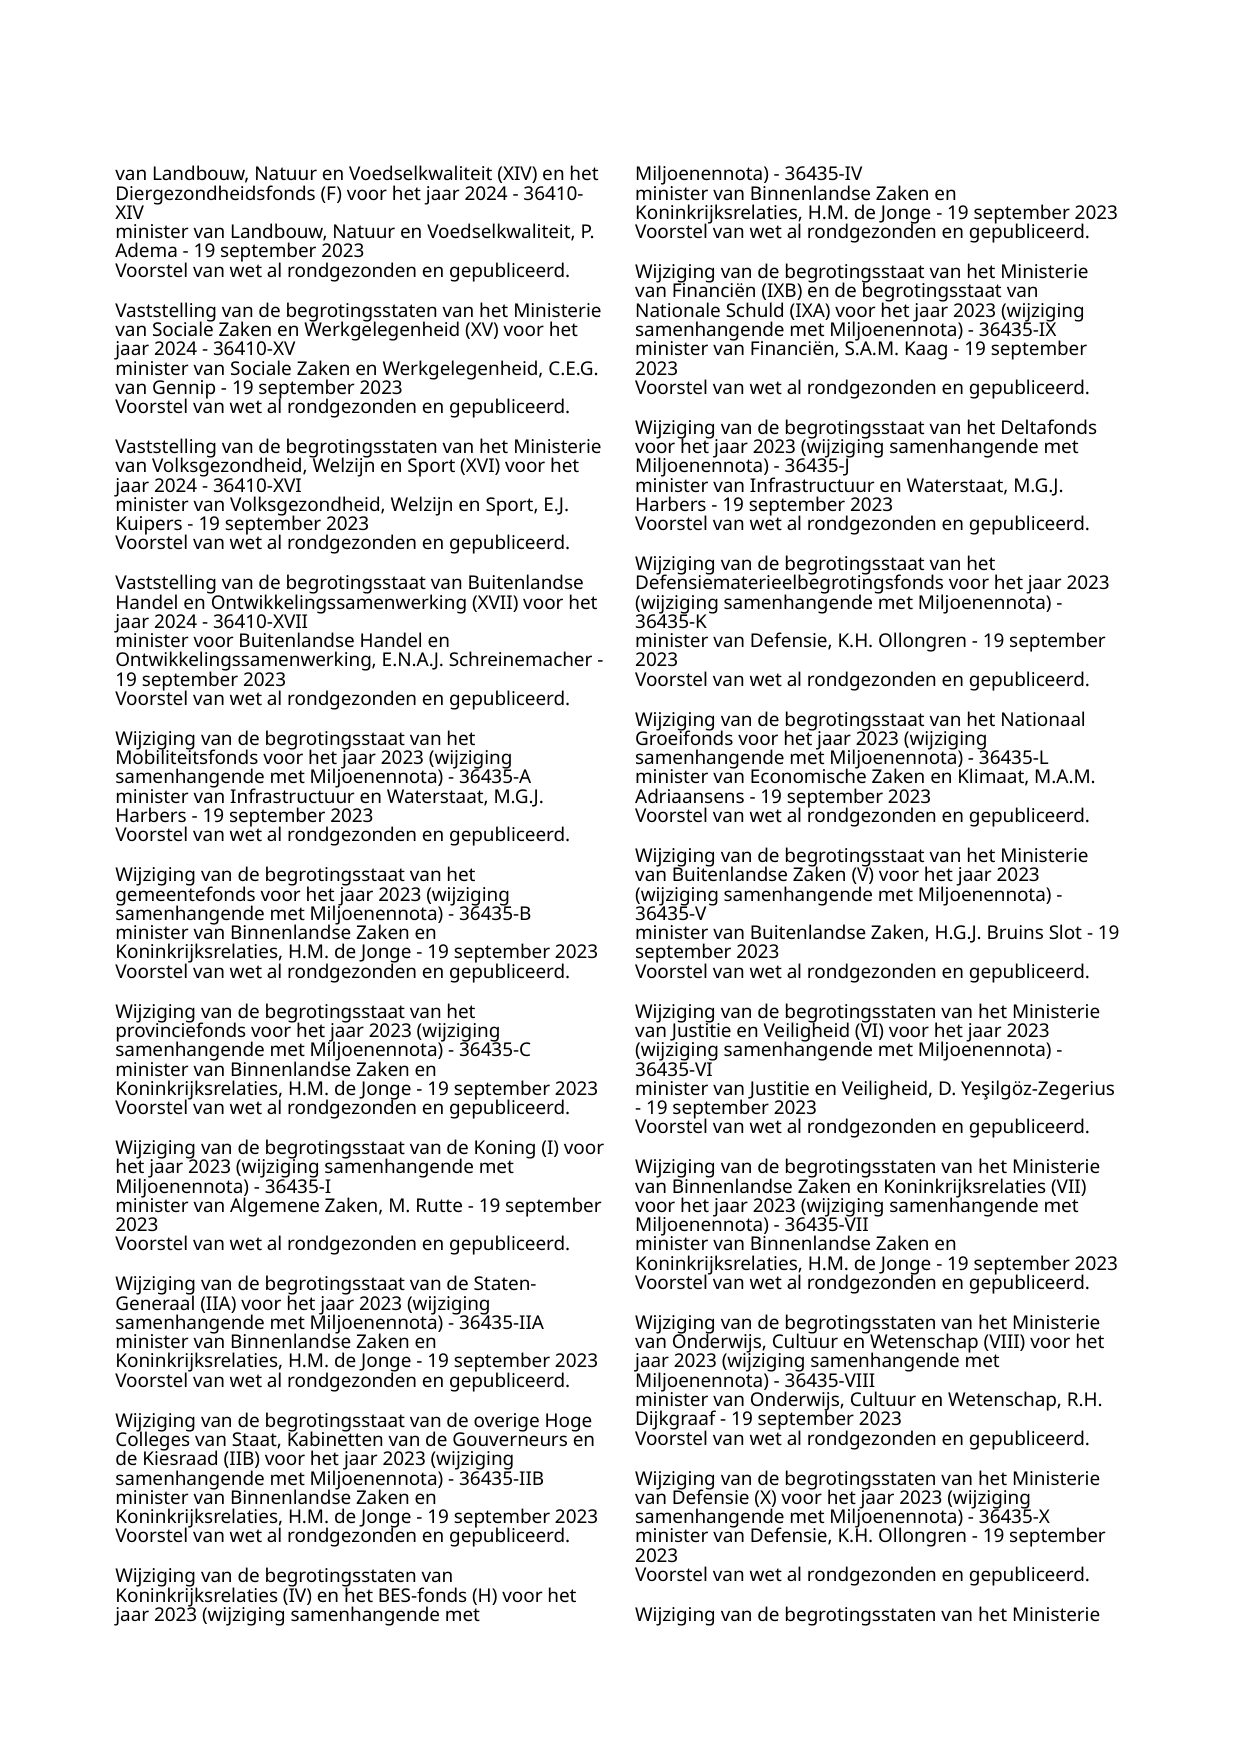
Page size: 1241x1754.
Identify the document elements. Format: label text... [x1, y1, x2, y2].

text minister voor Buitenlandse Handel en Ontwikkelingssamenwerking, E.N.A.J. Schreinemacher - 19 september 2023 [115, 632, 605, 690]
text minister van Justitie en Veiligheid, D. Yeşilgöz-Zegerius - 19 september 2023 [635, 1080, 1125, 1118]
text Vaststelling van de begrotingsstaten van het Ministerie van Sociale Zaken en Werkgelegenheid (XV) voor het jaar 2024 - 36410-XV [115, 302, 605, 359]
text Wijziging van de begrotingsstaat van het Mobiliteitsfonds voor het jaar 2023 (wijziging samenhangende met Miljoenennota) - 36435-A [115, 730, 605, 788]
text Voorstel van wet al rondgezonden en gepubliceerd. [115, 1099, 605, 1118]
text Vaststelling van de begrotingsstaten van het Ministerie van Volksgezondheid, Welzijn en Sport (XVI) voor het jaar 2024 - 36410-XVI [115, 438, 605, 496]
text Wijziging van de begrotingsstaat van de overige Hoge Colleges van Staat, Kabinetten van de Gouverneurs en de Kiesraad (IIB) voor het jaar 2023 (wijziging samenhangende met Miljoenennota) - 36435-IIB [115, 1412, 605, 1489]
text Voorstel van wet al rondgezonden en gepubliceerd. [115, 690, 605, 709]
text Wijziging van de begrotingsstaat van het Nationaal Groeifonds voor het jaar 2023 (wijziging samenhangende met Miljoenennota) - 36435-L [635, 711, 1125, 768]
text Voorstel van wet al rondgezonden en gepubliceerd. [115, 262, 605, 281]
text Wijziging van de begrotingsstaat van het Deltafonds voor het jaar 2023 (wijziging samenhangende met Miljoenennota) - 36435-J [635, 419, 1125, 477]
text minister van Defensie, K.H. Ollongren - 19 september 2023 [635, 632, 1125, 671]
text Wijziging van de begrotingsstaten van het Ministerie van Binnenlandse Zaken en Koninkrijksrelaties (VII) voor het jaar 2023 (wijziging samenhangende met Miljoenennota) - 36435-VII [635, 1158, 1125, 1235]
text minister van Binnenlandse Zaken en Koninkrijksrelaties, H.M. de Jonge - 19 september 2023 [115, 1333, 605, 1372]
text Wijziging van de begrotingsstaat van het Defensiematerieelbegrotingsfonds voor het jaar 2023 (wijziging samenhangende met Miljoenennota) - 36435-K [635, 555, 1125, 632]
text Wijziging van de begrotingsstaten van het Ministerie van Onderwijs, Cultuur en Wetenschap (VIII) voor het jaar 2023 (wijziging samenhangende met Miljoenennota) - 36435-VIII [635, 1314, 1125, 1391]
text minister van Landbouw, Natuur en Voedselkwaliteit, P. Adema - 19 september 2023 [115, 223, 605, 262]
text Wijziging van de begrotingsstaten van het Ministerie van Defensie (X) voor het jaar 2023 (wijziging samenhangende met Miljoenennota) - 36435-X [635, 1469, 1125, 1527]
text Wijziging van de begrotingsstaat van de Koning (I) voor het jaar 2023 (wijziging samenhangende met Miljoenennota) - 36435-I [115, 1139, 605, 1197]
text Wijziging van de begrotingsstaat van het Ministerie van Buitenlandse Zaken (V) voor het jaar 2023 (wijziging samenhangende met Miljoenennota) - 36435-V [635, 847, 1125, 924]
text minister van Binnenlandse Zaken en Koninkrijksrelaties, H.M. de Jonge - 19 september 2023 [635, 1235, 1125, 1274]
text Miljoenennota) - 36435-IV [635, 165, 1125, 184]
text Voorstel van wet al rondgezonden en gepubliceerd. [635, 1274, 1125, 1293]
text Voorstel van wet al rondgezonden en gepubliceerd. [635, 379, 1125, 398]
text Voorstel van wet al rondgezonden en gepubliceerd. [115, 1372, 605, 1391]
text minister van Infrastructuur en Waterstaat, M.G.J. Harbers - 19 september 2023 [115, 788, 605, 826]
text minister van Binnenlandse Zaken en Koninkrijksrelaties, H.M. de Jonge - 19 september 2023 [115, 1061, 605, 1099]
text Voorstel van wet al rondgezonden en gepubliceerd. [115, 1235, 605, 1255]
text minister van Binnenlandse Zaken en Koninkrijksrelaties, H.M. de Jonge - 19 september 2023 [115, 924, 605, 963]
text Voorstel van wet al rondgezonden en gepubliceerd. [115, 963, 605, 982]
text Voorstel van wet al rondgezonden en gepubliceerd. [635, 807, 1125, 826]
text Voorstel van wet al rondgezonden en gepubliceerd. [635, 223, 1125, 242]
text Vaststelling van de begrotingsstaat van Buitenlandse Handel en Ontwikkelingssamenwerking (XVII) voor het jaar 2024 - 36410-XVII [115, 574, 605, 632]
text Wijziging van de begrotingsstaat van de Staten-Generaal (IIA) voor het jaar 2023 (wijziging samenhangende met Miljoenennota) - 36435-IIA [115, 1275, 605, 1333]
text minister van Volksgezondheid, Welzijn en Sport, E.J. Kuipers - 19 september 2023 [115, 496, 605, 534]
text minister van Infrastructuur en Waterstaat, M.G.J. Harbers - 19 september 2023 [635, 477, 1125, 515]
text Wijziging van de begrotingsstaat van het Ministerie van Financiën (IXB) en de begrotingsstaat van Nationale Schuld (IXA) voor het jaar 2023 (wijziging samenhangende met Miljoenennota) - 36435-IX [635, 263, 1125, 340]
text van Landbouw, Natuur en Voedselkwaliteit (XIV) en het Diergezondheidsfonds (F) voor het jaar 2024 - 36410-XIV [115, 165, 605, 223]
text Voorstel van wet al rondgezonden en gepubliceerd. [115, 534, 605, 554]
text minister van Defensie, K.H. Ollongren - 19 september 2023 [635, 1527, 1125, 1566]
text Wijziging van de begrotingsstaten van Koninkrijksrelaties (IV) en het BES-fonds (H) voor het jaar 2023 (wijziging samenhangende met [115, 1567, 605, 1625]
text Wijziging van de begrotingsstaat van het gemeentefonds voor het jaar 2023 (wijziging samenhangende met Miljoenennota) - 36435-B [115, 866, 605, 924]
text Wijziging van de begrotingsstaat van het provinciefonds voor het jaar 2023 (wijziging samenhangende met Miljoenennota) - 36435-C [115, 1003, 605, 1061]
text minister van Binnenlandse Zaken en Koninkrijksrelaties, H.M. de Jonge - 19 september 2023 [115, 1489, 605, 1527]
text Voorstel van wet al rondgezonden en gepubliceerd. [635, 1118, 1125, 1138]
text Voorstel van wet al rondgezonden en gepubliceerd. [635, 1429, 1125, 1449]
text Voorstel van wet al rondgezonden en gepubliceerd. [635, 671, 1125, 690]
text Voorstel van wet al rondgezonden en gepubliceerd. [115, 1527, 605, 1547]
text Voorstel van wet al rondgezonden en gepubliceerd. [635, 515, 1125, 534]
text minister van Binnenlandse Zaken en Koninkrijksrelaties, H.M. de Jonge - 19 september 2023 [635, 184, 1125, 223]
text minister van Financiën, S.A.M. Kaag - 19 september 2023 [635, 340, 1125, 379]
text minister van Economische Zaken en Klimaat, M.A.M. Adriaansens - 19 september 2023 [635, 768, 1125, 807]
text minister van Sociale Zaken en Werkgelegenheid, C.E.G. van Gennip - 19 september 2023 [115, 359, 605, 398]
text minister van Buitenlandse Zaken, H.G.J. Bruins Slot - 19 september 2023 [635, 924, 1125, 963]
text Wijziging van de begrotingsstaten van het Ministerie van Justitie en Veiligheid (VI) voor het jaar 2023 (wijziging samenhangende met Miljoenennota) - 36435-VI [635, 1003, 1125, 1080]
text Voorstel van wet al rondgezonden en gepubliceerd. [635, 1566, 1125, 1585]
text Voorstel van wet al rondgezonden en gepubliceerd. [115, 826, 605, 846]
text Voorstel van wet al rondgezonden en gepubliceerd. [635, 963, 1125, 982]
text minister van Onderwijs, Cultuur en Wetenschap, R.H. Dijkgraaf - 19 september 2023 [635, 1391, 1125, 1429]
text minister van Algemene Zaken, M. Rutte - 19 september 2023 [115, 1197, 605, 1235]
text Voorstel van wet al rondgezonden en gepubliceerd. [115, 398, 605, 417]
text Wijziging van de begrotingsstaten van het Ministerie [635, 1606, 1125, 1625]
